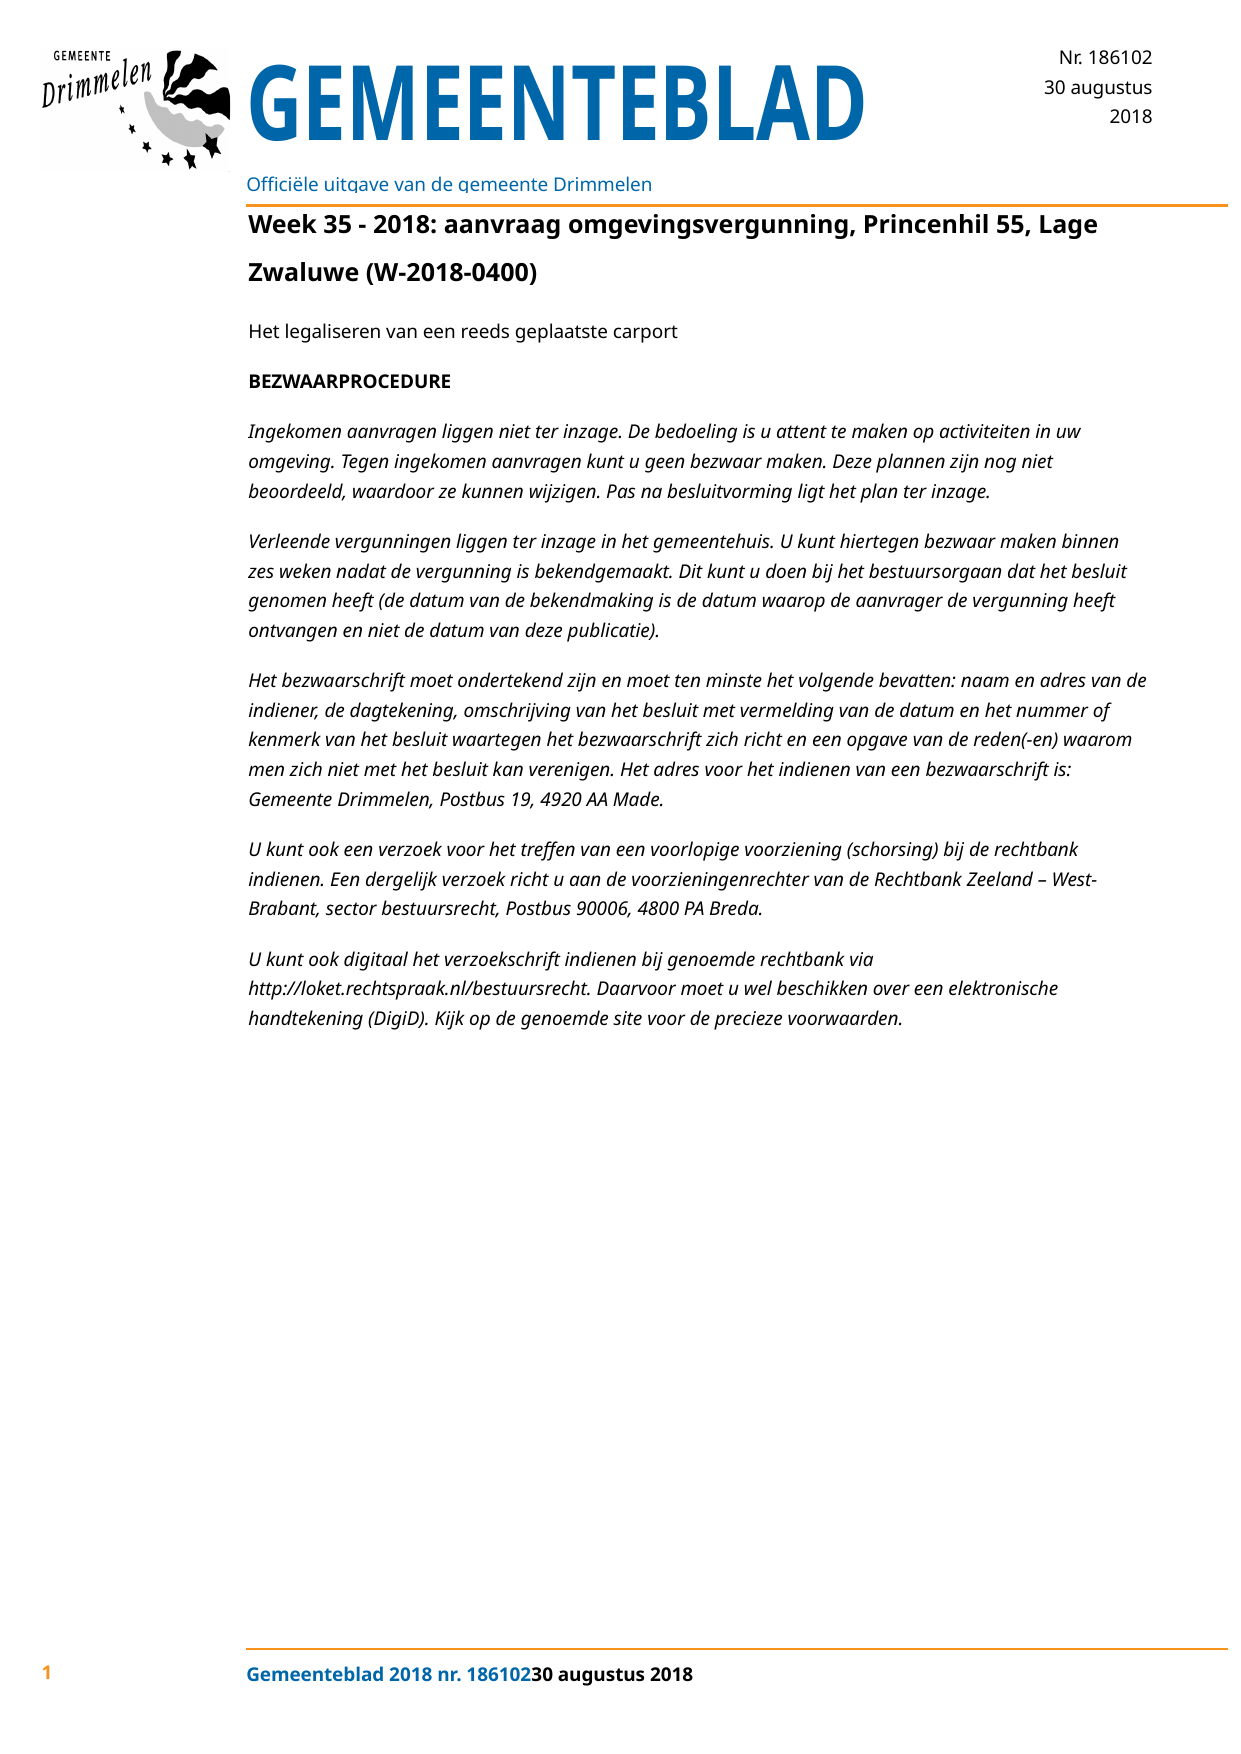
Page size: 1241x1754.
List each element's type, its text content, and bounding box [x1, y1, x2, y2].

text U kunt ook een verzoek voor het treffen van een voorlopige voorziening (schorsing) bij de rechtbank indienen. Een dergelijk verzoek richt u aan de voorzieningenrechter van de Rechtbank Zeeland – West-Brabant, sector bestuursrecht, Postbus 90006, 4800 PA Breda. [248, 836, 1152, 921]
text BEZWAARPROCEDURE [248, 368, 1152, 394]
text Ingekomen aanvragen liggen niet ter inzage. De bedoeling is u attent te maken op activiteiten in uw omgeving. Tegen ingekomen aanvragen kunt u geen bezwaar maken. Deze plannen zijn nog niet beoordeeld, waardoor ze kunnen wijzigen. Pas na besluitvorming ligt het plan ter inzage. [248, 419, 1152, 504]
text Het bezwaarschrift moet ondertekend zijn en moet ten minste het volgende bevatten: naam en adres van de indiener, de dagtekening, omschrijving van het besluit met vermelding van de datum en het nummer of kenmerk van het besluit waartegen het bezwaarschrift zich richt en een opgave van de reden(-en) waarom men zich niet met het besluit kan verenigen. Het adres voor het indienen van een bezwaarschrift is: Gemeente Drimmelen, Postbus 19, 4920 AA Made. [248, 667, 1152, 812]
text U kunt ook digitaal het verzoekschrift indienen bij genoemde rechtbank via http://loket.rechtspraak.nl/bestuursrecht. Daarvoor moet u wel beschikken over een elektronische handtekening (DigiD). Kijk op de genoemde site voor de precieze voorwaarden. [248, 946, 1152, 1031]
text Verleende vergunningen liggen ter inzage in het gemeentehuis. U kunt hiertegen bezwaar maken binnen zes weken nadat de vergunning is bekendgemaakt. Dit kunt u doen bij het bestuursorgaan dat het besluit genomen heeft (de datum van de bekendmaking is de datum waarop de aanvrager de vergunning heeft ontvangen en niet de datum van deze publicatie). [248, 528, 1152, 643]
text Het legaliseren van een reeds geplaatste carport [248, 318, 1152, 344]
text Week 35 - 2018: aanvraag omgevingsvergunning, Princenhil 55, Lage Zwaluwe (W-2018-0400) [248, 207, 1152, 288]
picture [41, 47, 231, 172]
